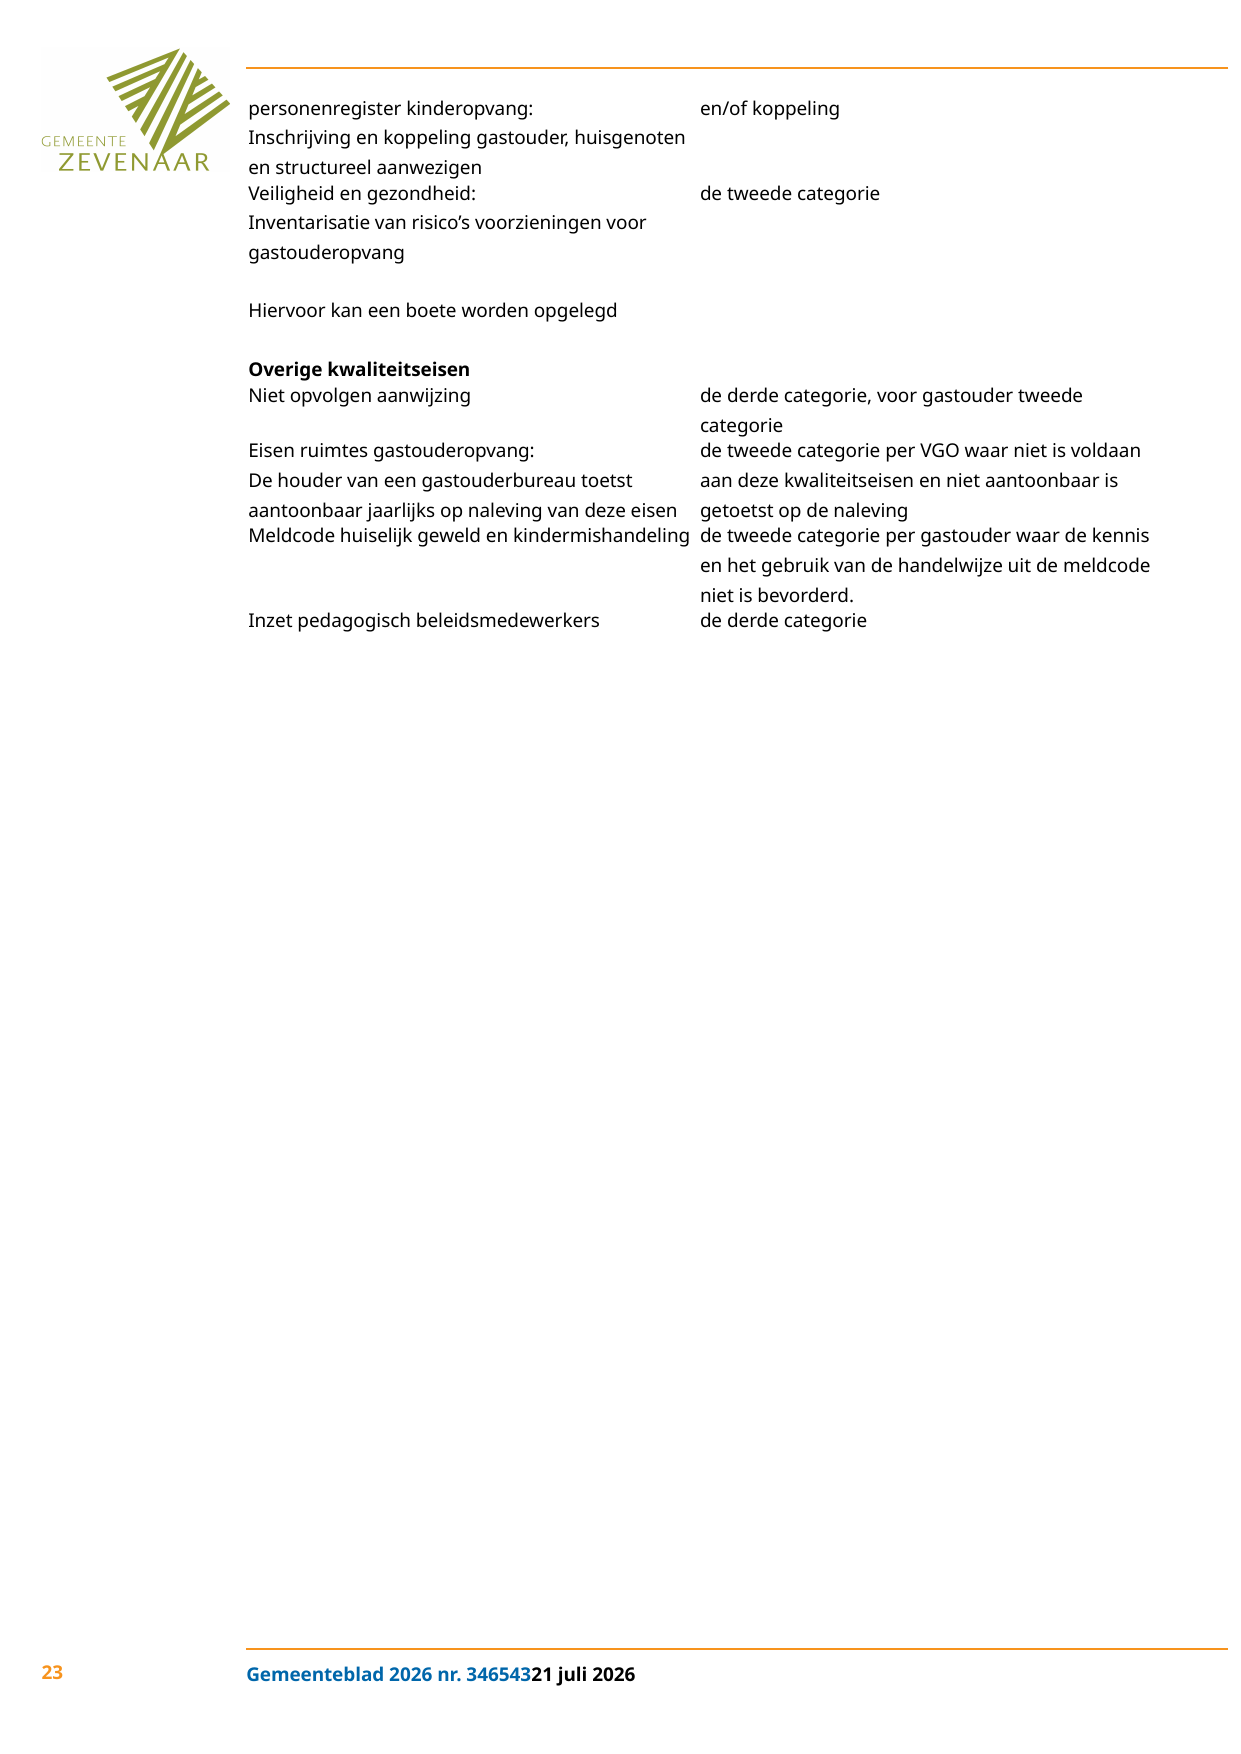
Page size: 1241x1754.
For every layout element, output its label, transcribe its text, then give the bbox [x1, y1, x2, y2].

table_cell Veiligheid en gezondheid: Inventarisatie van risico’s voorzieningen voor gastouderopvang [248, 180, 700, 264]
table_cell Niet opvolgen aanwijzing [248, 383, 700, 438]
table_cell Meldcode huiselijk geweld en kindermishandeling [248, 523, 700, 607]
table_header Overige kwaliteitseisen [248, 357, 1152, 382]
table_cell de derde categorie [700, 608, 1152, 633]
table_cell Eisen ruimtes gastouderopvang: De houder van een gastouderbureau toetst aantoonbaar jaarlijks op naleving van deze eisen [248, 438, 700, 523]
text Hiervoor kan een boete worden opgelegd [248, 297, 1152, 323]
table_cell en/of koppeling [700, 95, 1152, 180]
table_cell Inzet pedagogisch beleidsmedewerkers [248, 608, 700, 633]
table_cell personenregister kinderopvang: Inschrijving en koppeling gastouder, huisgenoten en structureel aanwezigen [248, 95, 700, 180]
table_cell de tweede categorie per gastouder waar de kennis en het gebruik van de handelwijze uit de meldcode niet is bevorderd. [700, 523, 1152, 607]
table_cell de derde categorie, voor gastouder tweede categorie [700, 383, 1152, 438]
table_cell de tweede categorie per VGO waar niet is voldaan aan deze kwaliteitseisen en niet aantoonbaar is getoetst op de naleving [700, 438, 1152, 523]
picture [41, 47, 231, 172]
table_cell de tweede categorie [700, 180, 1152, 264]
